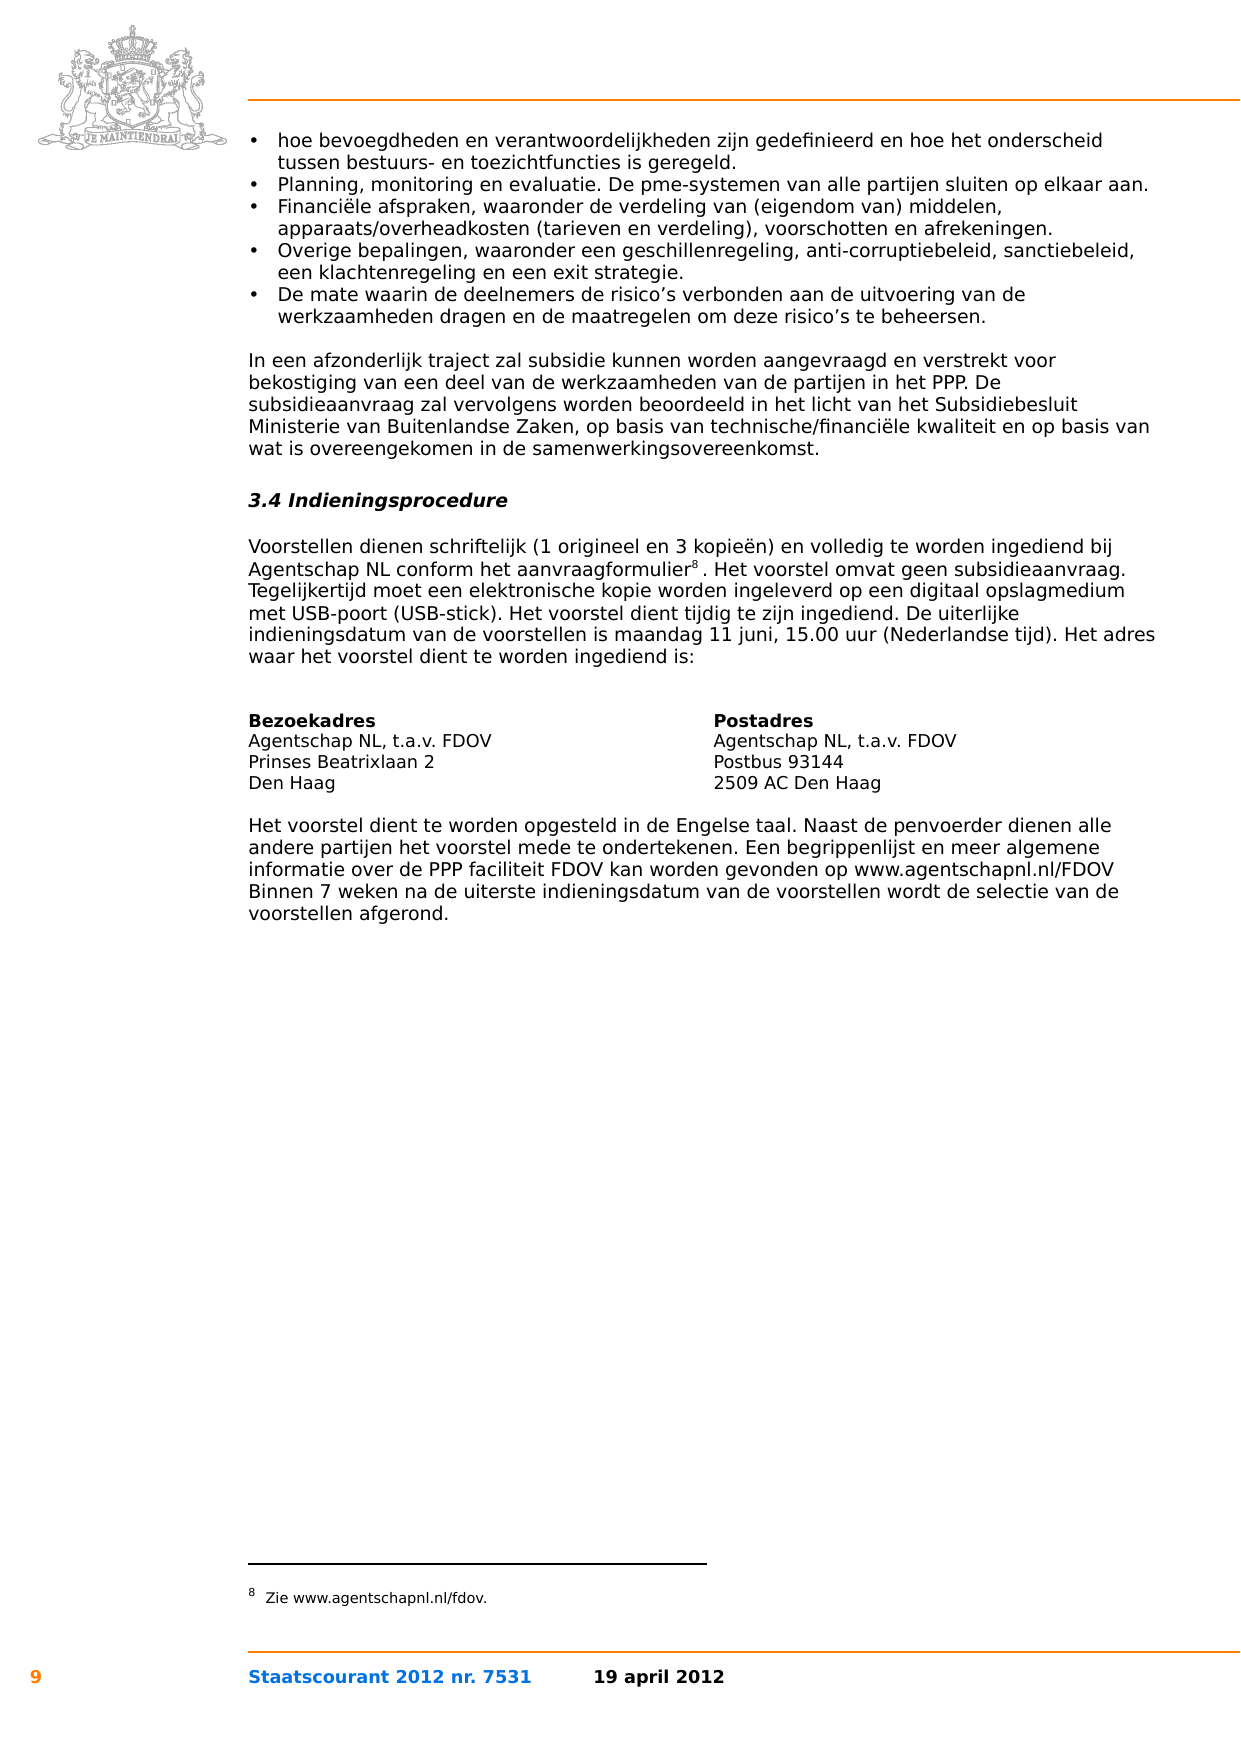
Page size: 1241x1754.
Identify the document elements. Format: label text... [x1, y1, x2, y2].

table_cell Postadres [708, 711, 1163, 731]
table_header [248, 690, 707, 711]
table_cell Agentschap NL, t.a.v. FDOV [248, 731, 707, 752]
table_cell Postbus 93144 [708, 752, 1163, 773]
table_header [708, 690, 1163, 711]
picture [38, 25, 227, 150]
text • Planning, monitoring en evaluatie. De pme-systemen van alle partijen sluiten op elkaar aan. [248, 174, 1163, 196]
text • Overige bepalingen, waaronder een geschillenregeling, anti-corruptiebeleid, sanctiebeleid, een klachtenregeling en een exit strategie. [248, 240, 1163, 284]
table_cell Agentschap NL, t.a.v. FDOV [708, 731, 1163, 752]
text In een afzonderlijk traject zal subsidie kunnen worden aangevraagd en verstrekt voor bekostiging van een deel van de werkzaamheden van de partijen in het PPP. De subsidieaanvraag zal vervolgens worden beoordeeld in het licht van het Subsidiebesluit Ministerie van Buitenlandse Zaken, op basis van technische/financiële kwaliteit en op basis van wat is overeengekomen in de samenwerkingsovereenkomst. [248, 349, 1163, 459]
text Zie www.agentschapnl.nl/fdov. [248, 1586, 1163, 1608]
table_cell Bezoekadres [248, 711, 707, 731]
subtitle 3.4 Indieningsprocedure [248, 489, 1163, 511]
text • hoe bevoegdheden en verantwoordelijkheden zijn gedefinieerd en hoe het onderscheid tussen bestuurs- en toezichtfuncties is geregeld. [248, 130, 1163, 174]
text • Financiële afspraken, waaronder de verdeling van (eigendom van) middelen, apparaats/overheadkosten (tarieven en verdeling), voorschotten en afrekeningen. [248, 196, 1163, 240]
table_cell Den Haag [248, 773, 707, 793]
table_cell Prinses Beatrixlaan 2 [248, 752, 707, 773]
text Binnen 7 weken na de uiterste indieningsdatum van de voorstellen wordt de selectie van de voorstellen afgerond. [248, 881, 1163, 925]
text Het voorstel dient te worden opgesteld in de Engelse taal. Naast de penvoerder dienen alle andere partijen het voorstel mede te ondertekenen. Een begrippenlijst en meer algemene informatie over de PPP faciliteit FDOV kan worden gevonden op www.agentschapnl.nl/FDOV [248, 815, 1163, 881]
text • De mate waarin de deelnemers de risico’s verbonden aan de uitvoering van de werkzaamheden dragen en de maatregelen om deze risico’s te beheersen. [248, 284, 1163, 328]
text Voorstellen dienen schriftelijk (1 origineel en 3 kopieën) en volledig te worden ingediend bij Agentschap NL conform het aanvraagformulier. Het voorstel omvat geen subsidieaanvraag. Tegelijkertijd moet een elektronische kopie worden ingeleverd op een digitaal opslagmedium met USB-poort (USB-stick). Het voorstel dient tijdig te zijn ingediend. De uiterlijke indieningsdatum van de voorstellen is maandag 11 juni, 15.00 uur (Nederlandse tijd). Het adres waar het voorstel dient te worden ingediend is: [248, 536, 1163, 668]
table_cell 2509 AC Den Haag [708, 773, 1163, 793]
